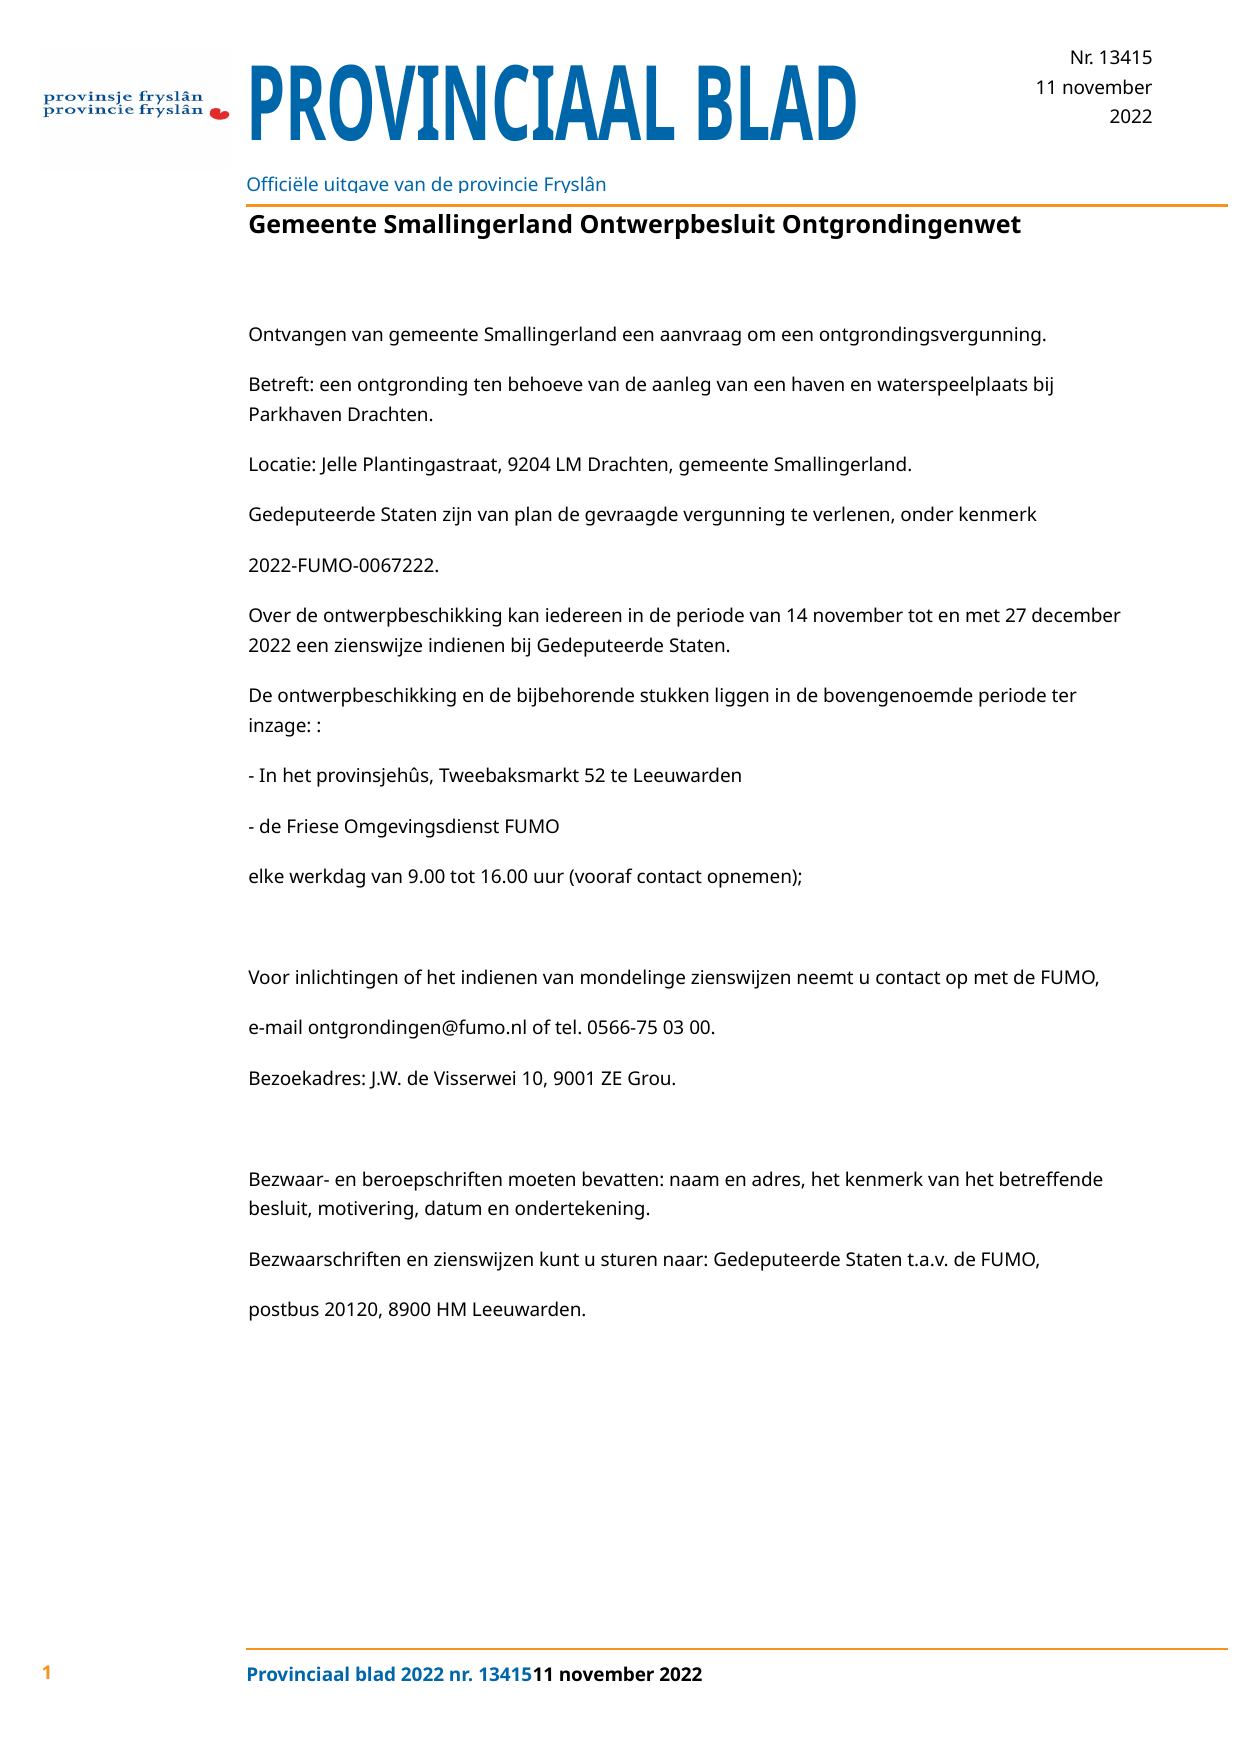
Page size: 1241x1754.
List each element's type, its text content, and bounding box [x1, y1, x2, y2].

text - de Friese Omgevingsdienst FUMO [248, 813, 1152, 838]
text e-mail ontgrondingen@fumo.nl of tel. 0566-75 03 00. [248, 1014, 1152, 1040]
text Gedeputeerde Staten zijn van plan de gevraagde vergunning te verlenen, onder kenmerk [248, 502, 1152, 527]
text elke werkdag van 9.00 tot 16.00 uur (vooraf contact opnemen); [248, 863, 1152, 889]
text Bezwaarschriften en zienswijzen kunt u sturen naar: Gedeputeerde Staten t.a.v. de FUMO, [248, 1246, 1152, 1271]
text postbus 20120, 8900 HM Leeuwarden. [248, 1296, 1152, 1322]
text - In het provinsjehûs, Tweebaksmarkt 52 te Leeuwarden [248, 762, 1152, 788]
text Betreft: een ontgronding ten behoeve van de aanleg van een haven en waterspeelplaats bij Parkhaven Drachten. [248, 371, 1152, 426]
text De ontwerpbeschikking en de bijbehorende stukken liggen in de bovengenoemde periode ter inzage: : [248, 682, 1152, 738]
picture [41, 47, 231, 172]
text Bezwaar- en beroepschriften moeten bevatten: naam en adres, het kenmerk van het betreffende besluit, motivering, datum en ondertekening. [248, 1166, 1152, 1221]
text Gemeente Smallingerland Ontwerpbesluit Ontgrondingenwet [248, 207, 1152, 241]
text Locatie: Jelle Plantingastraat, 9204 LM Drachten, gemeente Smallingerland. [248, 451, 1152, 477]
text 2022-FUMO-0067222. [248, 552, 1152, 578]
text Bezoekadres: J.W. de Visserwei 10, 9001 ZE Grou. [248, 1065, 1152, 1091]
text Over de ontwerpbeschikking kan iedereen in de periode van 14 november tot en met 27 december 2022 een zienswijze indienen bij Gedeputeerde Staten. [248, 602, 1152, 658]
text Voor inlichtingen of het indienen van mondelinge zienswijzen neemt u contact op met de FUMO, [248, 964, 1152, 990]
text Ontvangen van gemeente Smallingerland een aanvraag om een ontgrondingsvergunning. [248, 321, 1152, 346]
